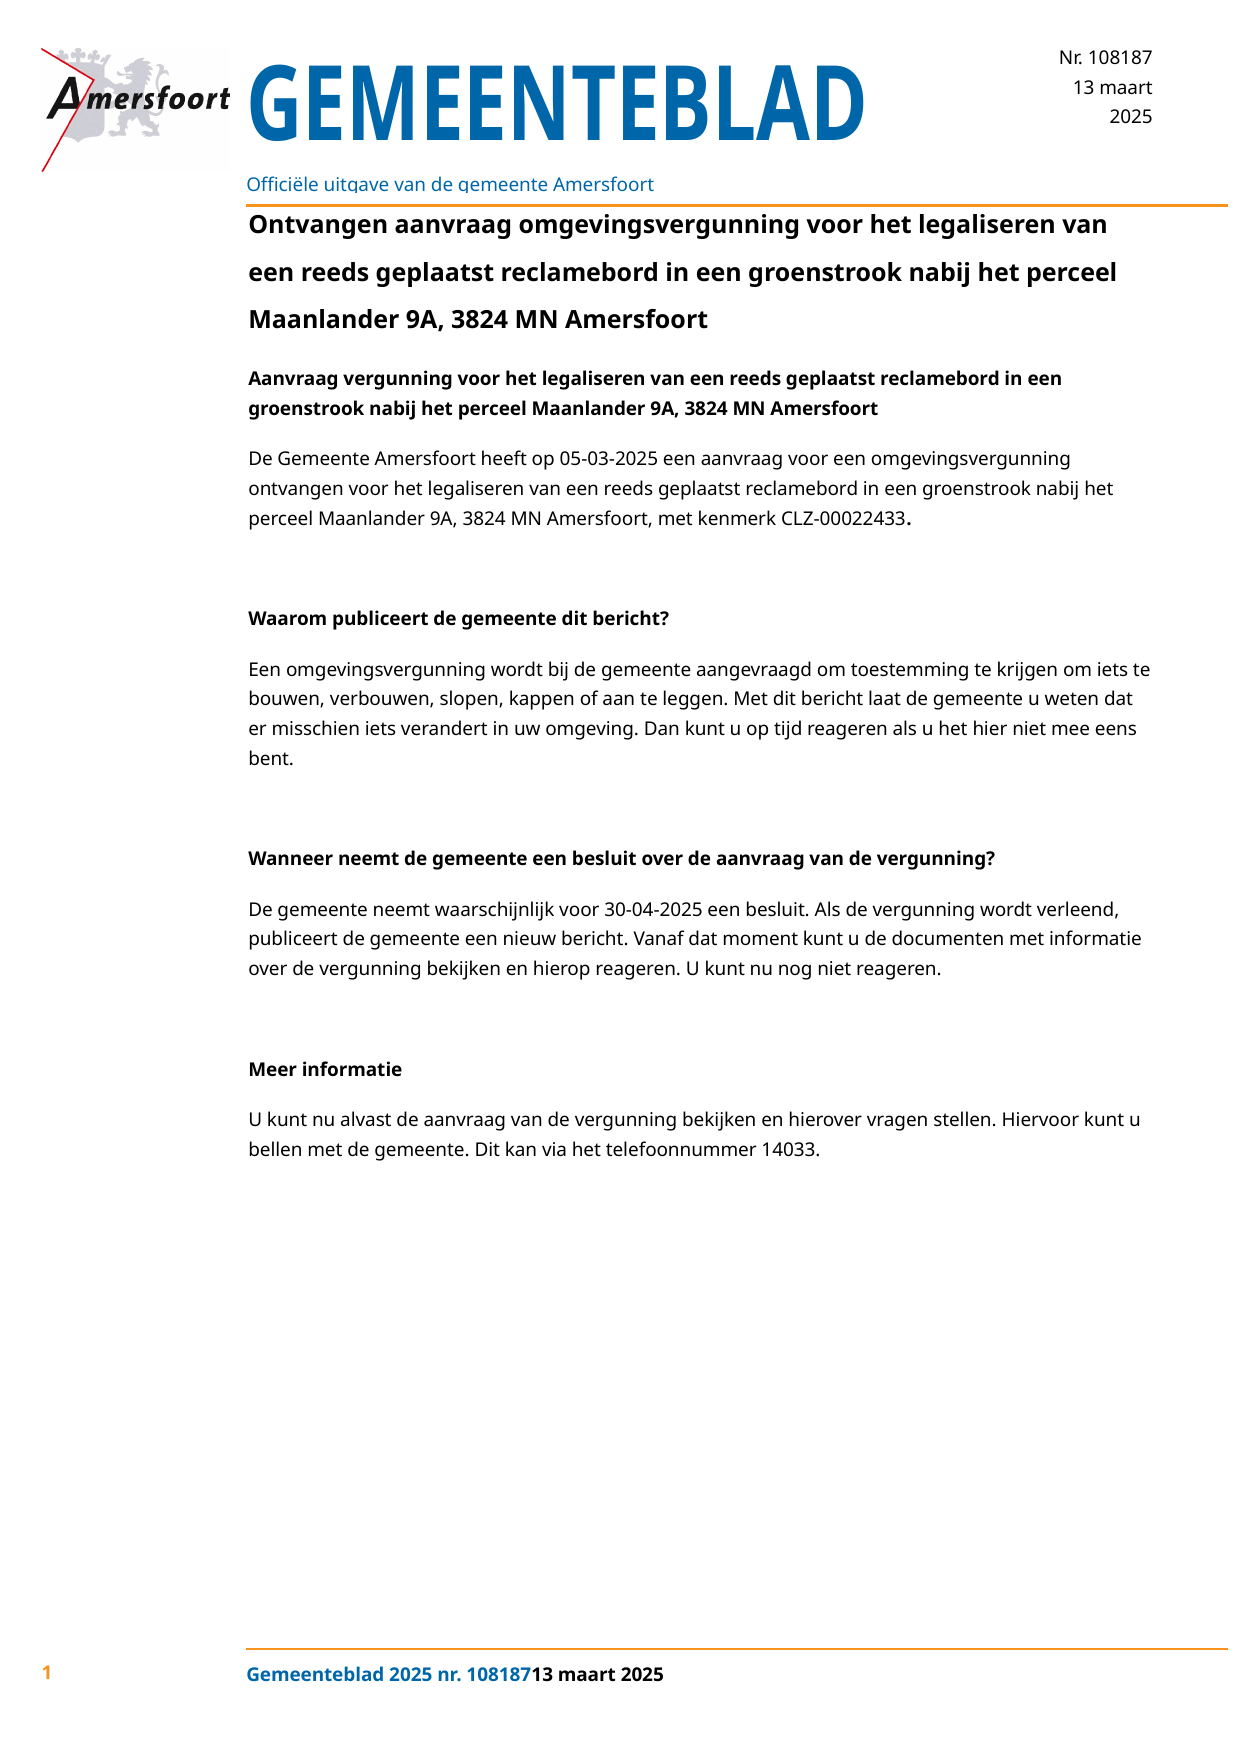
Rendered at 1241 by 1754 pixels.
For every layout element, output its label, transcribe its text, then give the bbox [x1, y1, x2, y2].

text De Gemeente Amersfoort heeft op 05-03-2025 een aanvraag voor een omgevingsvergunning ontvangen voor het legaliseren van een reeds geplaatst reclamebord in een groenstrook nabij het perceel Maanlander 9A, 3824 MN Amersfoort, met kenmerk CLZ-00022433. [248, 446, 1152, 530]
text Waarom publiceert de gemeente dit bericht? [248, 606, 1152, 631]
picture [41, 47, 231, 172]
text Aanvraag vergunning voor het legaliseren van een reeds geplaatst reclamebord in een groenstrook nabij het perceel Maanlander 9A, 3824 MN Amersfoort [248, 366, 1152, 421]
text U kunt nu alvast de aanvraag van de vergunning bekijken en hierover vragen stellen. Hiervoor kunt u bellen met de gemeente. Dit kan via het telefoonnummer 14033. [248, 1106, 1152, 1162]
text Meer informatie [248, 1056, 1152, 1082]
text Een omgevingsvergunning wordt bij de gemeente aangevraagd om toestemming te krijgen om iets te bouwen, verbouwen, slopen, kappen of aan te leggen. Met dit bericht laat de gemeente u weten dat er misschien iets verandert in uw omgeving. Dan kunt u op tijd reageren als u het hier niet mee eens bent. [248, 656, 1152, 770]
text De gemeente neemt waarschijnlijk voor 30-04-2025 een besluit. Als de vergunning wordt verleend, publiceert de gemeente een nieuw bericht. Vanaf dat moment kunt u de documenten met informatie over de vergunning bekijken en hierop reageren. U kunt nu nog niet reageren. [248, 896, 1152, 981]
text Wanneer neemt de gemeente een besluit over de aanvraag van de vergunning? [248, 846, 1152, 871]
text Ontvangen aanvraag omgevingsvergunning voor het legaliseren van een reeds geplaatst reclamebord in een groenstrook nabij het perceel Maanlander 9A, 3824 MN Amersfoort [248, 207, 1152, 336]
